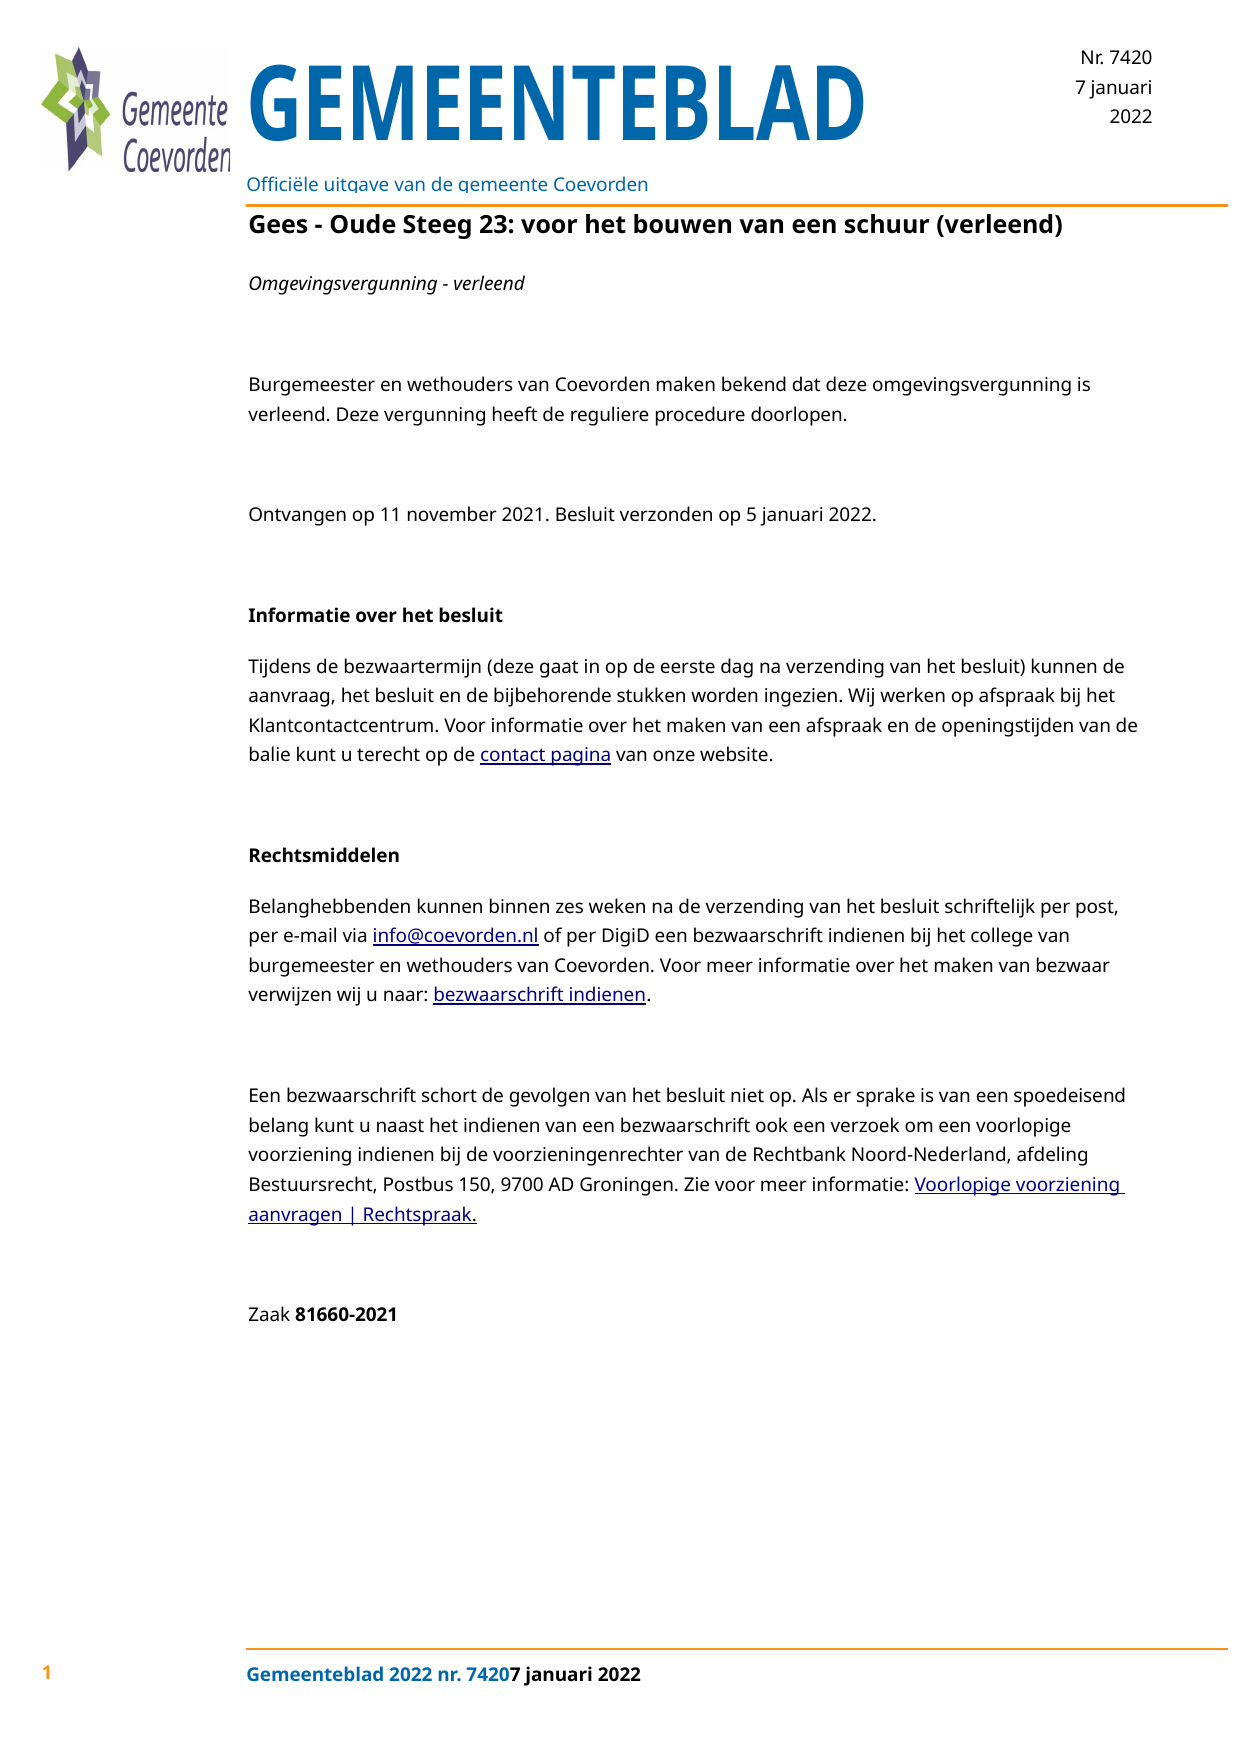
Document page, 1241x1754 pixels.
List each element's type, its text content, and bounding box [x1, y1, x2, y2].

text Ontvangen op 11 november 2021. Besluit verzonden op 5 januari 2022. [248, 502, 1152, 527]
picture [41, 47, 231, 172]
text Een bezwaarschrift schort de gevolgen van het besluit niet op. Als er sprake is van een spoedeisend belang kunt u naast het indienen van een bezwaarschrift ook een verzoek om een voorlopige voorziening indienen bij de voorzieningenrechter van de Rechtbank Noord-Nederland, afdeling Bestuursrecht, Postbus 150, 9700 AD Groningen. Zie voor meer informatie: Voorlopige voorziening aanvragen | Rechtspraak. [248, 1082, 1152, 1226]
text Informatie over het besluit [248, 602, 1152, 628]
text Tijdens de bezwaartermijn (deze gaat in op de eerste dag na verzending van het besluit) kunnen de aanvraag, het besluit en de bijbehorende stukken worden ingezien. Wij werken op afspraak bij het Klantcontactcentrum. Voor informatie over het maken van een afspraak en de openingstijden van de balie kunt u terecht op de contact pagina van onze website. [248, 653, 1152, 767]
text Omgevingsvergunning - verleend [248, 270, 1152, 296]
text Burgemeester en wethouders van Coevorden maken bekend dat deze omgevingsvergunning is verleend. Deze vergunning heeft de reguliere procedure doorlopen. [248, 371, 1152, 426]
text Gees - Oude Steeg 23: voor het bouwen van een schuur (verleend) [248, 207, 1152, 241]
text Belanghebbenden kunnen binnen zes weken na de verzending van het besluit schriftelijk per post, per e-mail via info@coevorden.nl of per DigiD een bezwaarschrift indienen bij het college van burgemeester en wethouders van Coevorden. Voor meer informatie over het maken van bezwaar verwijzen wij u naar: bezwaarschrift indienen. [248, 893, 1152, 1007]
text Zaak 81660-2021 [248, 1302, 1152, 1327]
text Rechtsmiddelen [248, 842, 1152, 868]
